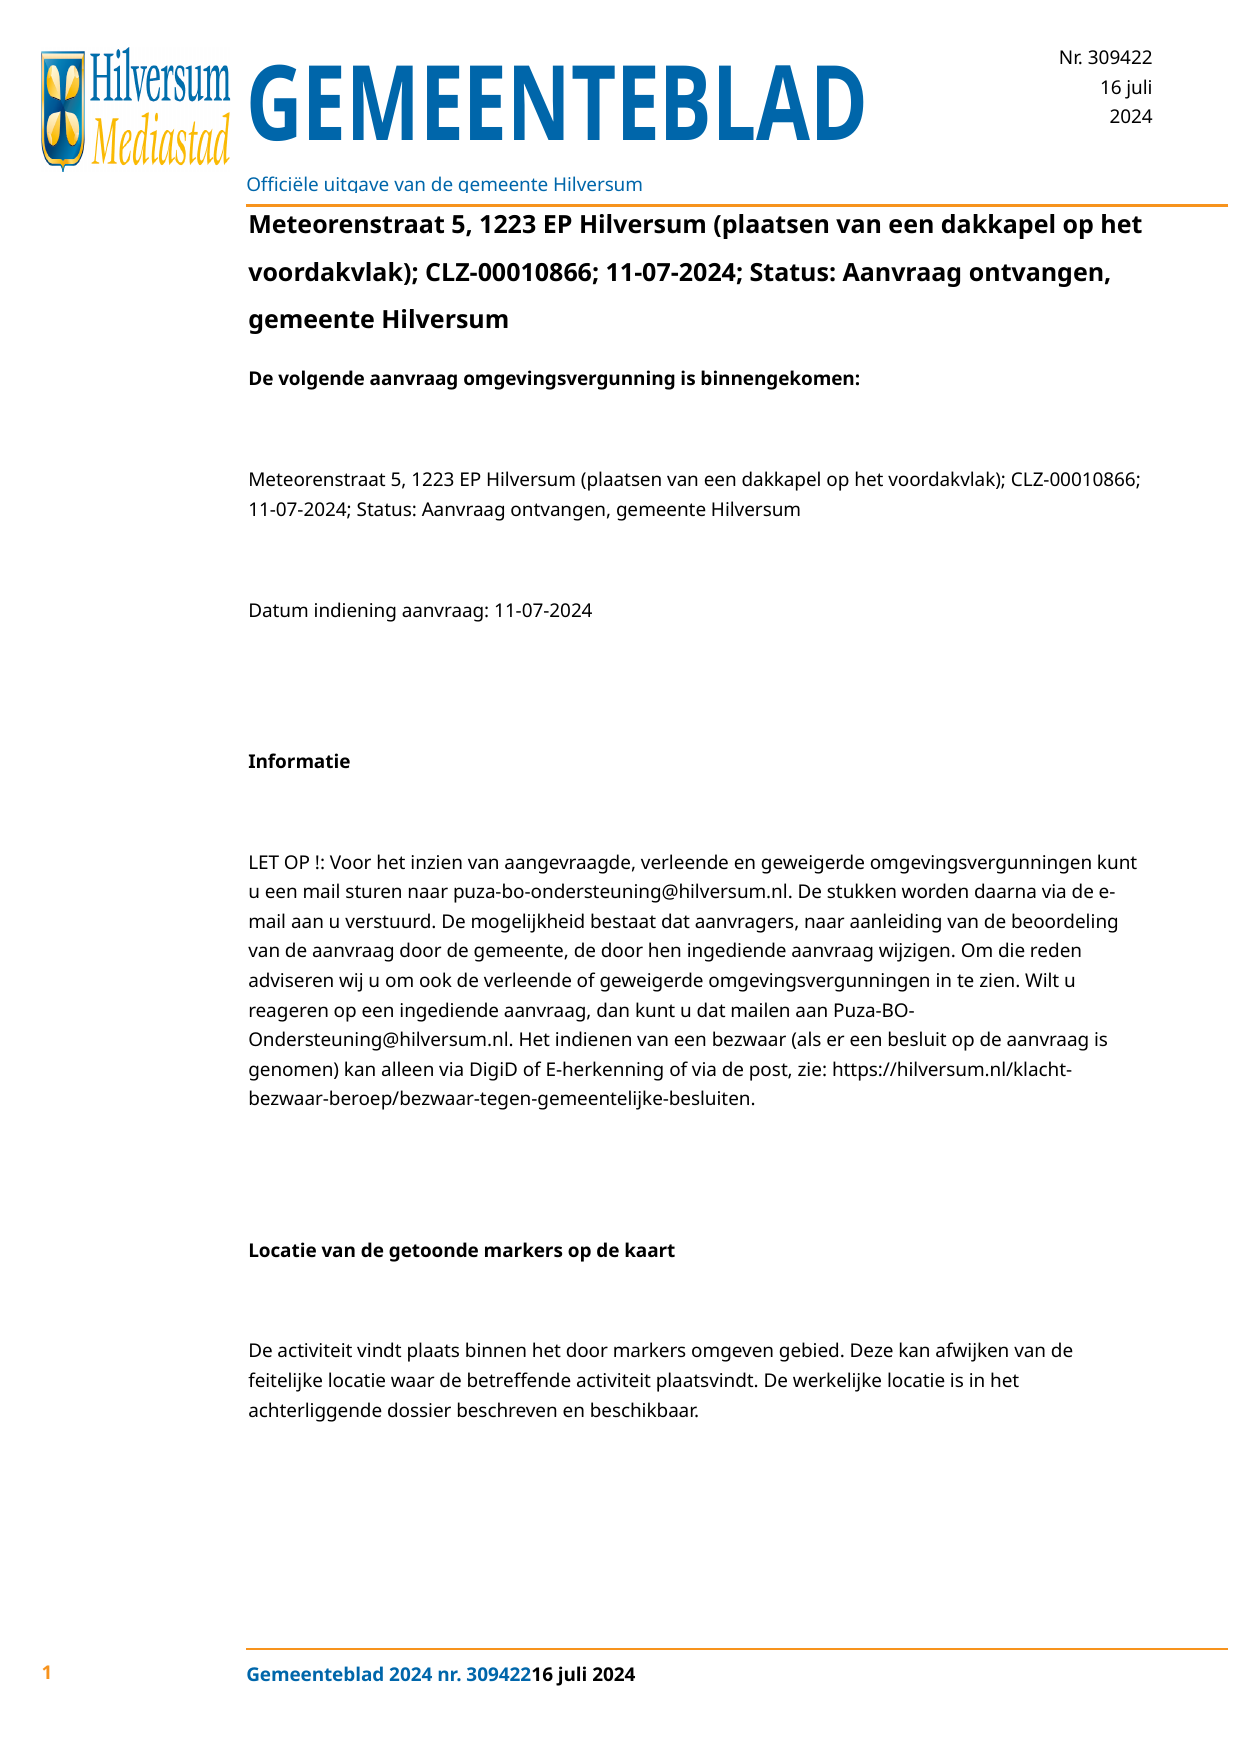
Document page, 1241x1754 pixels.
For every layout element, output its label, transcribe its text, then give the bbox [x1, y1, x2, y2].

text Informatie [248, 748, 1152, 774]
text Locatie van de getoonde markers op de kaart [248, 1237, 1152, 1262]
text Meteorenstraat 5, 1223 EP Hilversum (plaatsen van een dakkapel op het voordakvlak); CLZ-00010866; 11-07-2024; Status: Aanvraag ontvangen, gemeente Hilversum [248, 466, 1152, 522]
text Meteorenstraat 5, 1223 EP Hilversum (plaatsen van een dakkapel op het voordakvlak); CLZ-00010866; 11-07-2024; Status: Aanvraag ontvangen, gemeente Hilversum [248, 207, 1152, 336]
text Datum indiening aanvraag: 11-07-2024 [248, 597, 1152, 622]
text De volgende aanvraag omgevingsvergunning is binnengekomen: [248, 366, 1152, 391]
text LET OP !: Voor het inzien van aangevraagde, verleende en geweigerde omgevingsvergunningen kunt u een mail sturen naar puza-bo-ondersteuning@hilversum.nl. De stukken worden daarna via de e-mail aan u verstuurd. De mogelijkheid bestaat dat aanvragers, naar aanleiding van de beoordeling van de aanvraag door de gemeente, de door hen ingediende aanvraag wijzigen. Om die reden adviseren wij u om ook de verleende of geweigerde omgevingsvergunningen in te zien. Wilt u reageren op een ingediende aanvraag, dan kunt u dat mailen aan Puza-BO-Ondersteuning@hilversum.nl. Het indienen van een bezwaar (als er een besluit op de aanvraag is genomen) kan alleen via DigiD of E-herkenning of via de post, zie: https://hilversum.nl/klacht-bezwaar-beroep/bezwaar-tegen-gemeentelijke-besluiten. [248, 849, 1152, 1111]
text De activiteit vindt plaats binnen het door markers omgeven gebied. Deze kan afwijken van de feitelijke locatie waar de betreffende activiteit plaatsvindt. De werkelijke locatie is in het achterliggende dossier beschreven en beschikbaar. [248, 1338, 1152, 1422]
picture [41, 47, 231, 172]
